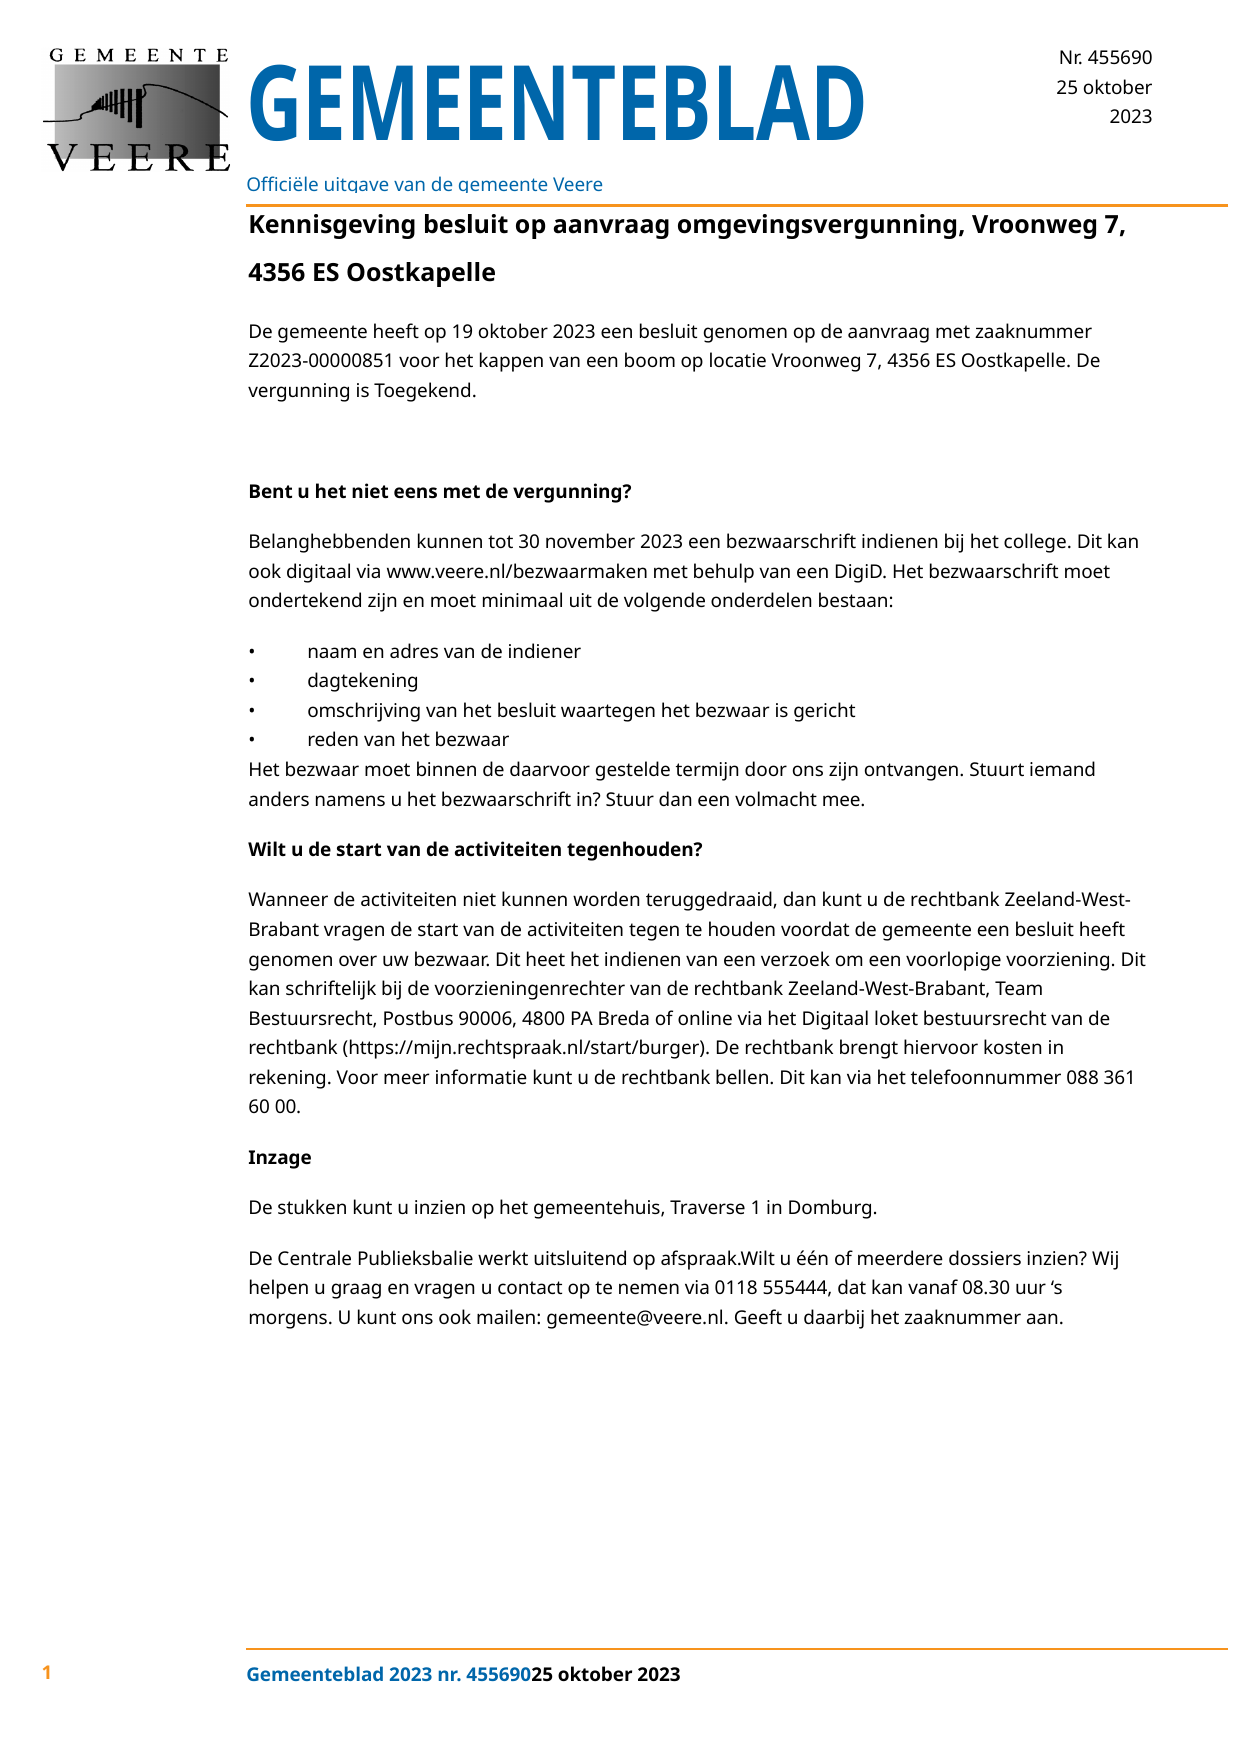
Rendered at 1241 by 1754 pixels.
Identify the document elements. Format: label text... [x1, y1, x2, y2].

text Belanghebbenden kunnen tot 30 november 2023 een bezwaarschrift indienen bij het college. Dit kan ook digitaal via www.veere.nl/bezwaarmaken met behulp van een DigiD. Het bezwaarschrift moet ondertekend zijn en moet minimaal uit de volgende onderdelen bestaan: [248, 528, 1152, 613]
text Bent u het niet eens met de vergunning? [248, 478, 1152, 504]
text Kennisgeving besluit op aanvraag omgevingsvergunning, Vroonweg 7, 4356 ES Oostkapelle [248, 207, 1152, 288]
text De stukken kunt u inzien op het gemeentehuis, Traverse 1 in Domburg. [248, 1194, 1152, 1220]
text Wilt u de start van de activiteiten tegenhouden? [248, 836, 1152, 862]
list omschrijving van het besluit waartegen het bezwaar is gericht [248, 697, 1152, 723]
text Inzage [248, 1144, 1152, 1170]
list naam en adres van de indiener [248, 638, 1152, 664]
picture [41, 47, 231, 172]
text De Centrale Publieksbalie werkt uitsluitend op afspraak.Wilt u één of meerdere dossiers inzien? Wij helpen u graag en vragen u contact op te nemen via 0118 555444, dat kan vanaf 08.30 uur ‘s morgens. U kunt ons ook mailen: gemeente@veere.nl. Geeft u daarbij het zaaknummer aan. [248, 1245, 1152, 1330]
text Het bezwaar moet binnen de daarvoor gestelde termijn door ons zijn ontvangen. Stuurt iemand anders namens u het bezwaarschrift in? Stuur dan een volmacht mee. [248, 756, 1152, 812]
text Wanneer de activiteiten niet kunnen worden teruggedraaid, dan kunt u de rechtbank Zeeland-West-Brabant vragen de start van de activiteiten tegen te houden voordat de gemeente een besluit heeft genomen over uw bezwaar. Dit heet het indienen van een verzoek om een voorlopige voorziening. Dit kan schriftelijk bij de voorzieningenrechter van de rechtbank Zeeland-West-Brabant, Team Bestuursrecht, Postbus 90006, 4800 PA Breda of online via het Digitaal loket bestuursrecht van de rechtbank (https://mijn.rechtspraak.nl/start/burger). De rechtbank brengt hiervoor kosten in rekening. Voor meer informatie kunt u de rechtbank bellen. Dit kan via het telefoonnummer 088 361 60 00. [248, 887, 1152, 1119]
text De gemeente heeft op 19 oktober 2023 een besluit genomen op de aanvraag met zaaknummer Z2023-00000851 voor het kappen van een boom op locatie Vroonweg 7, 4356 ES Oostkapelle. De vergunning is Toegekend. [248, 318, 1152, 403]
list reden van het bezwaar [248, 727, 1152, 752]
list dagtekening [248, 667, 1152, 693]
